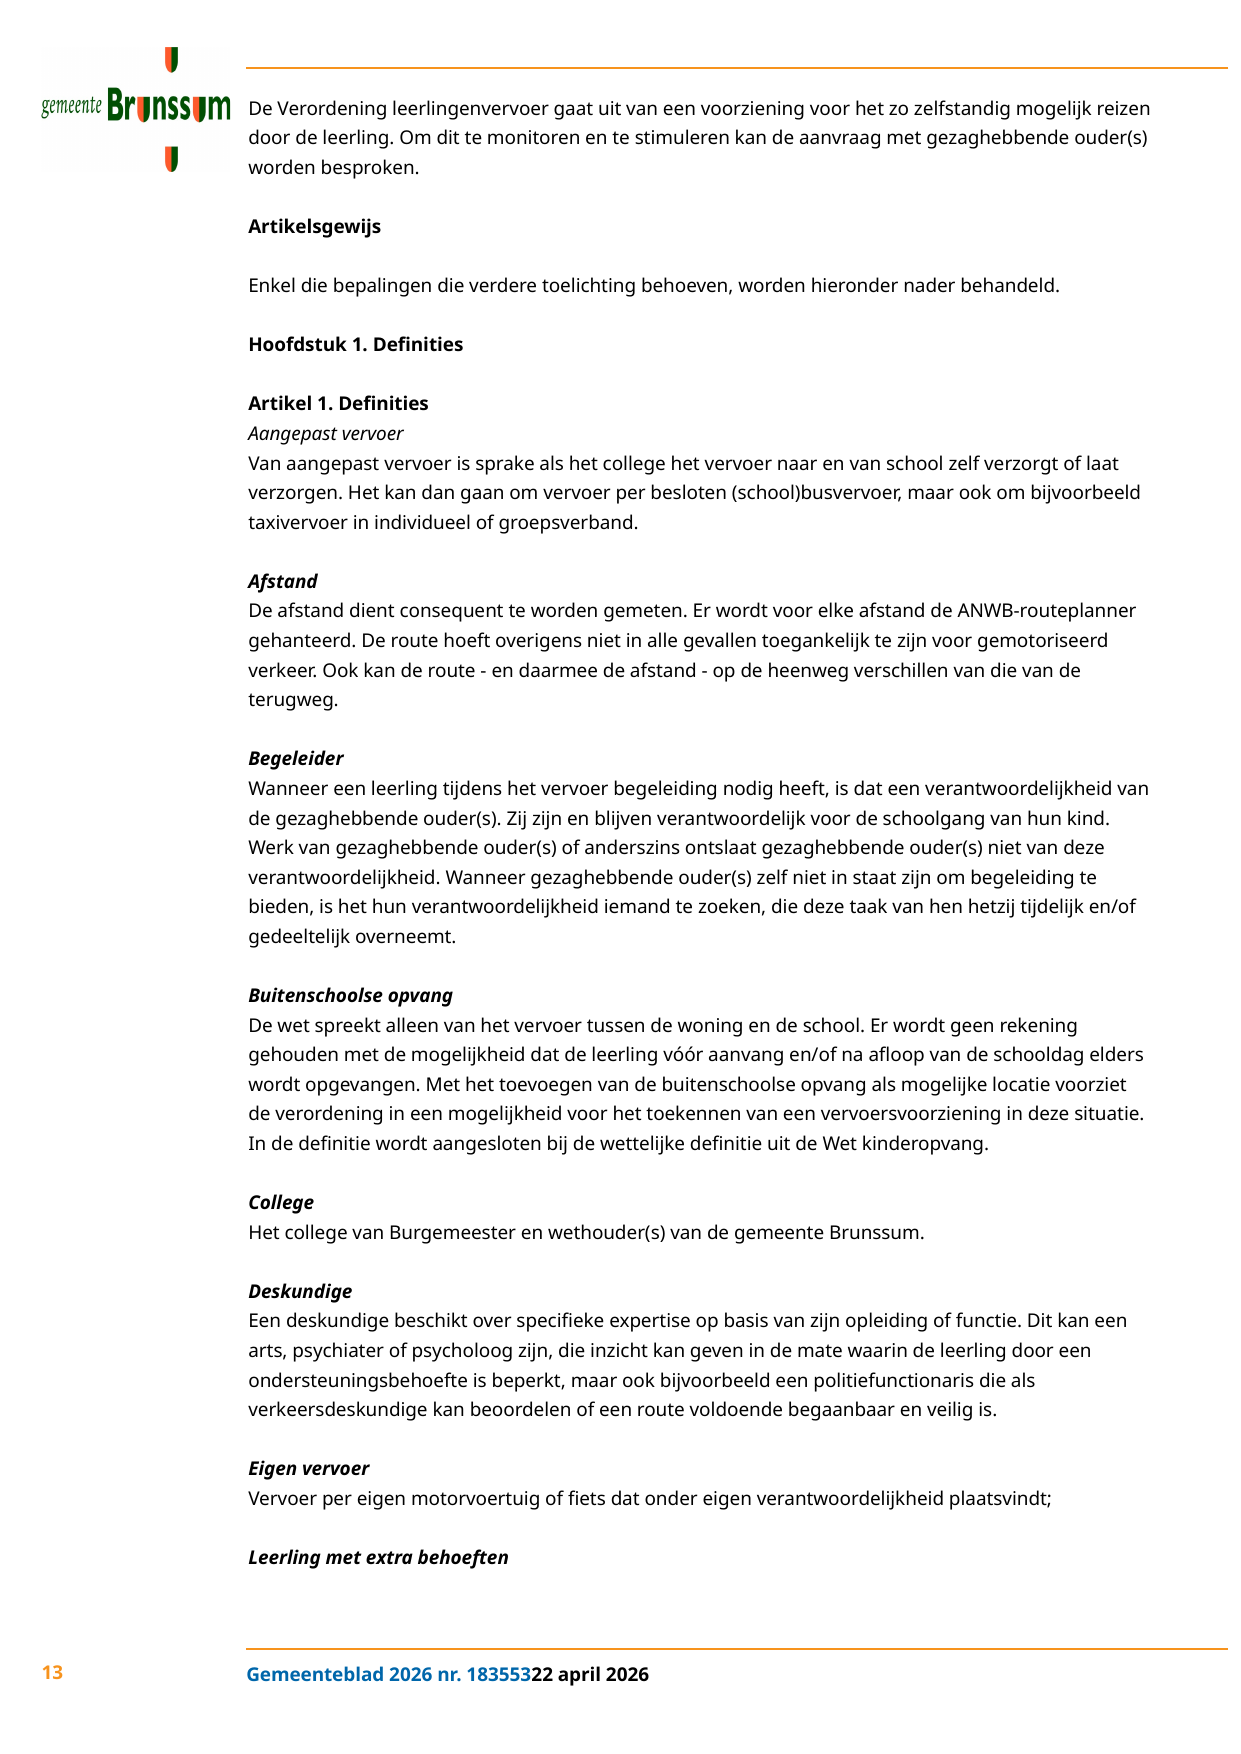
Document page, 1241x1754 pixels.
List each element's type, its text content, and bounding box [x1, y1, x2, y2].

text Een deskundige beschikt over specifieke expertise op basis van zijn opleiding of functie. Dit kan een arts, psychiater of psycholoog zijn, die inzicht kan geven in de mate waarin de leerling door een ondersteuningsbehoefte is beperkt, maar ook bijvoorbeeld een politiefunctionaris die als verkeersdeskundige kan beoordelen of een route voldoende begaanbaar en veilig is. [248, 1308, 1152, 1422]
text Buitenschoolse opvang [248, 982, 1152, 1008]
text De Verordening leerlingenvervoer gaat uit van een voorziening voor het zo zelfstandig mogelijk reizen door de leerling. Om dit te monitoren en te stimuleren kan de aanvraag met gezaghebbende ouder(s) worden besproken. [248, 95, 1152, 180]
text Afstand [248, 568, 1152, 594]
text Artikelsgewijs [248, 213, 1152, 239]
text De wet spreekt alleen van het vervoer tussen de woning en de school. Er wordt geen rekening gehouden met de mogelijkheid dat de leerling vóór aanvang en/of na afloop van de schooldag elders wordt opgevangen. Met het toevoegen van de buitenschoolse opvang als mogelijke locatie voorziet de verordening in een mogelijkheid voor het toekennen van een vervoersvoorziening in deze situatie. In de definitie wordt aangesloten bij de wettelijke definitie uit de Wet kinderopvang. [248, 1012, 1152, 1156]
text Van aangepast vervoer is sprake als het college het vervoer naar en van school zelf verzorgt of laat verzorgen. Het kan dan gaan om vervoer per besloten (school)busvervoer, maar ook om bijvoorbeeld taxivervoer in individueel of groepsverband. [248, 450, 1152, 535]
text Wanneer een leerling tijdens het vervoer begeleiding nodig heeft, is dat een verantwoordelijkheid van de gezaghebbende ouder(s). Zij zijn en blijven verantwoordelijk voor de schoolgang van hun kind. Werk van gezaghebbende ouder(s) of anderszins ontslaat gezaghebbende ouder(s) niet van deze verantwoordelijkheid. Wanneer gezaghebbende ouder(s) zelf niet in staat zijn om begeleiding te bieden, is het hun verantwoordelijkheid iemand te zoeken, die deze taak van hen hetzij tijdelijk en/of gedeeltelijk overneemt. [248, 775, 1152, 949]
text Deskundige [248, 1278, 1152, 1304]
text Aangepast vervoer [248, 420, 1152, 446]
text De afstand dient consequent te worden gemeten. Er wordt voor elke afstand de ANWB-routeplanner gehanteerd. De route hoeft overigens niet in alle gevallen toegankelijk te zijn voor gemotoriseerd verkeer. Ook kan de route - en daarmee de afstand - op de heenweg verschillen van die van de terugweg. [248, 598, 1152, 712]
text Leerling met extra behoeften [248, 1544, 1152, 1570]
picture [41, 47, 231, 172]
text Vervoer per eigen motorvoertuig of fiets dat onder eigen verantwoordelijkheid plaatsvindt; [248, 1485, 1152, 1511]
text Enkel die bepalingen die verdere toelichting behoeven, worden hieronder nader behandeld. [248, 272, 1152, 298]
text Eigen vervoer [248, 1456, 1152, 1481]
text Hoofdstuk 1. Definities [248, 331, 1152, 357]
text College [248, 1189, 1152, 1215]
text Artikel 1. Definities [248, 391, 1152, 416]
text Begeleider [248, 746, 1152, 771]
text Het college van Burgemeester en wethouder(s) van de gemeente Brunssum. [248, 1219, 1152, 1245]
